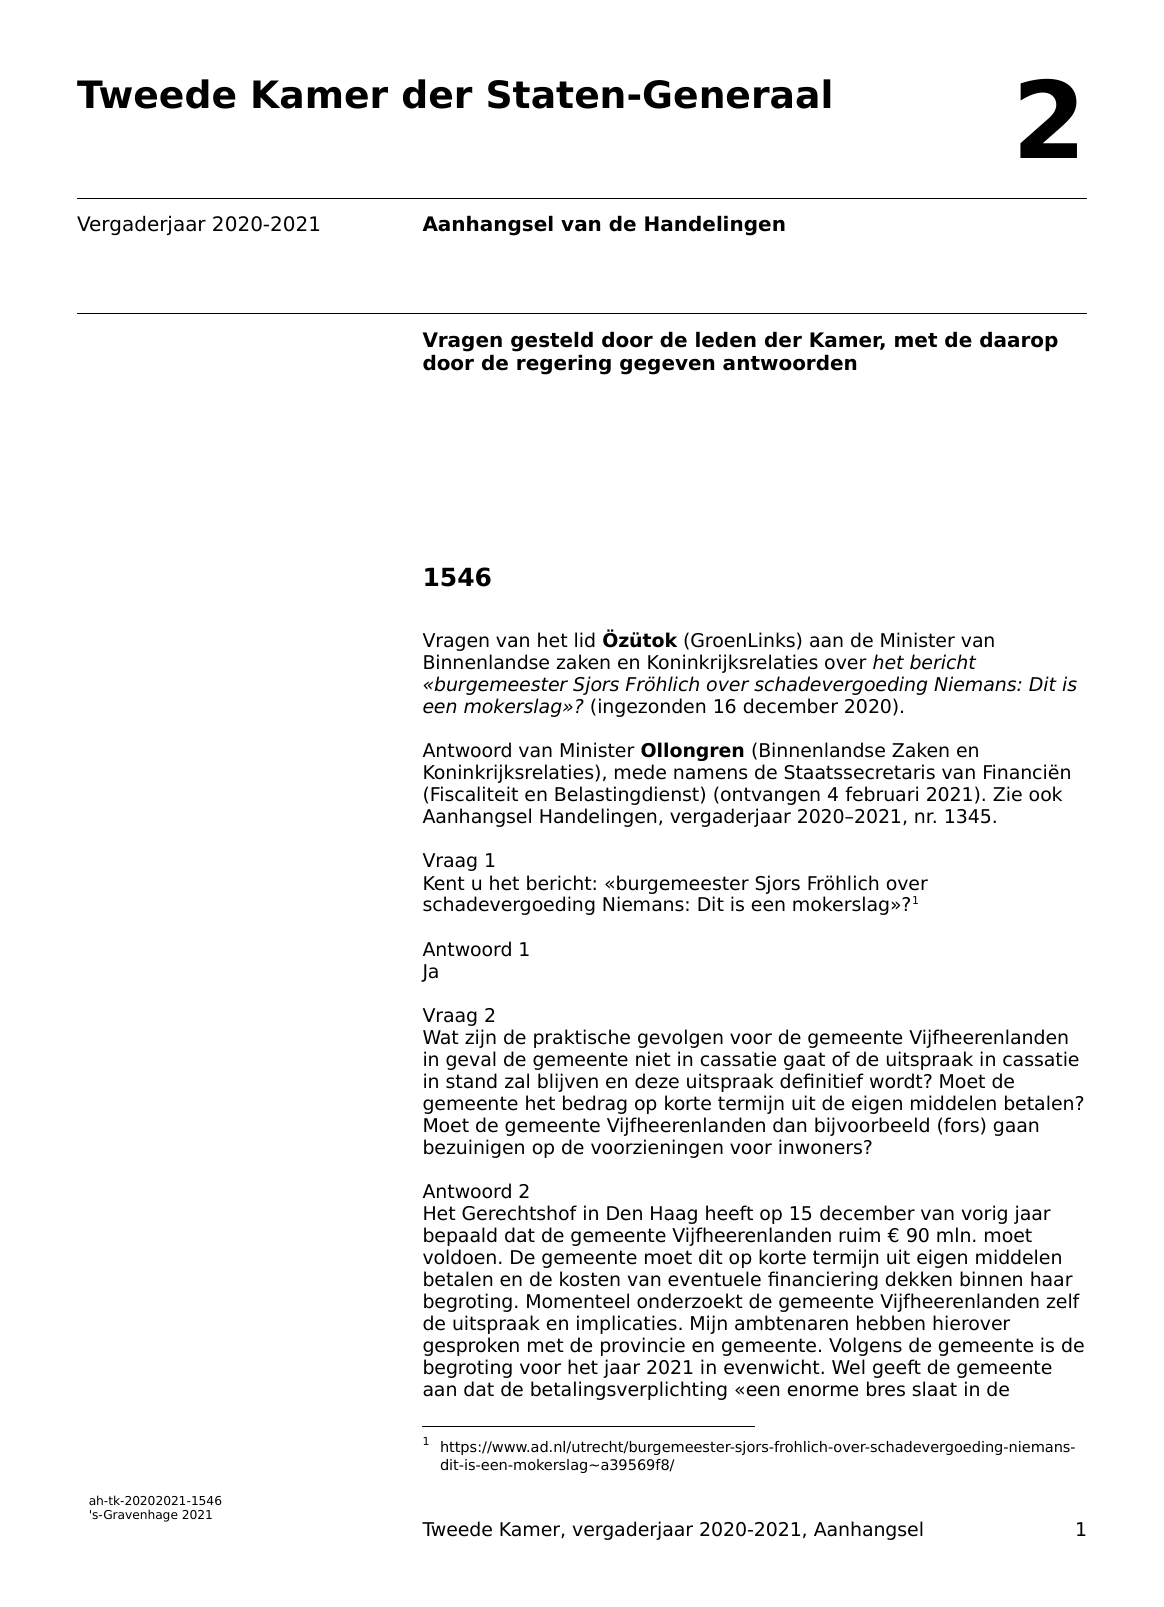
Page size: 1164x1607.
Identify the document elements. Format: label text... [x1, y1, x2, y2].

table_header Tweede Kamer der Staten-Generaal [77, 59, 886, 198]
text Vraag 2 [422, 1005, 1087, 1027]
text ah-tk-20202021-1546 [88, 1494, 323, 1508]
table_cell Vragen gesteld door de leden der Kamer, met de daarop door de regering gegeven antwoorden [422, 314, 1087, 375]
table_cell Aanhangsel van de Handelingen [422, 199, 1087, 313]
text Vraag 1 [422, 850, 1087, 872]
table_header 2 [886, 59, 1087, 198]
text Vragen van het lid Özütok (GroenLinks) aan de Minister van Binnenlandse zaken en Koninkrijksrelaties over het bericht «burgemeester Sjors Fröhlich over schadevergoeding Niemans: Dit is een mokerslag»? (ingezonden 16 december 2020). [422, 630, 1087, 718]
text https://www.ad.nl/utrecht/burgemeester-sjors-frohlich-over-schadevergoeding-niemans-dit-is-een-mokerslag~a39569f8/ [422, 1435, 1087, 1474]
text Ja [422, 961, 1087, 982]
text Antwoord van Minister Ollongren (Binnenlandse Zaken en Koninkrijksrelaties), mede namens de Staatssecretaris van Financiën (Fiscaliteit en Belastingdienst) (ontvangen 4 februari 2021). Zie ook Aanhangsel Handelingen, vergaderjaar 2020–2021, nr. 1345. [422, 740, 1087, 828]
text Antwoord 2 [422, 1181, 1087, 1203]
table_cell Vergaderjaar 2020-2021 [77, 199, 422, 313]
text 1546 [422, 563, 1087, 592]
text Antwoord 1 [422, 938, 1087, 961]
text Wat zijn de praktische gevolgen voor de gemeente Vijfheerenlanden in geval de gemeente niet in cassatie gaat of de uitspraak in cassatie in stand zal blijven en deze uitspraak definitief wordt? Moet de gemeente het bedrag op korte termijn uit de eigen middelen betalen? Moet de gemeente Vijfheerenlanden dan bijvoorbeeld (fors) gaan bezuinigen op de voorzieningen voor inwoners? [422, 1027, 1087, 1158]
table_cell [77, 314, 422, 375]
text 's-Gravenhage 2021 [88, 1508, 323, 1522]
text Kent u het bericht: «burgemeester Sjors Fröhlich over schadevergoeding Niemans: Dit is een mokerslag»? [422, 872, 1087, 916]
text Het Gerechtshof in Den Haag heeft op 15 december van vorig jaar bepaald dat de gemeente Vijfheerenlanden ruim € 90 mln. moet voldoen. De gemeente moet dit op korte termijn uit eigen middelen betalen en de kosten van eventuele financiering dekken binnen haar begroting. Momenteel onderzoekt de gemeente Vijfheerenlanden zelf de uitspraak en implicaties. Mijn ambtenaren hebben hierover gesproken met de provincie en gemeente. Volgens de gemeente is de begroting voor het jaar 2021 in evenwicht. Wel geeft de gemeente aan dat de betalingsverplichting «een enorme bres slaat in de [422, 1203, 1087, 1401]
